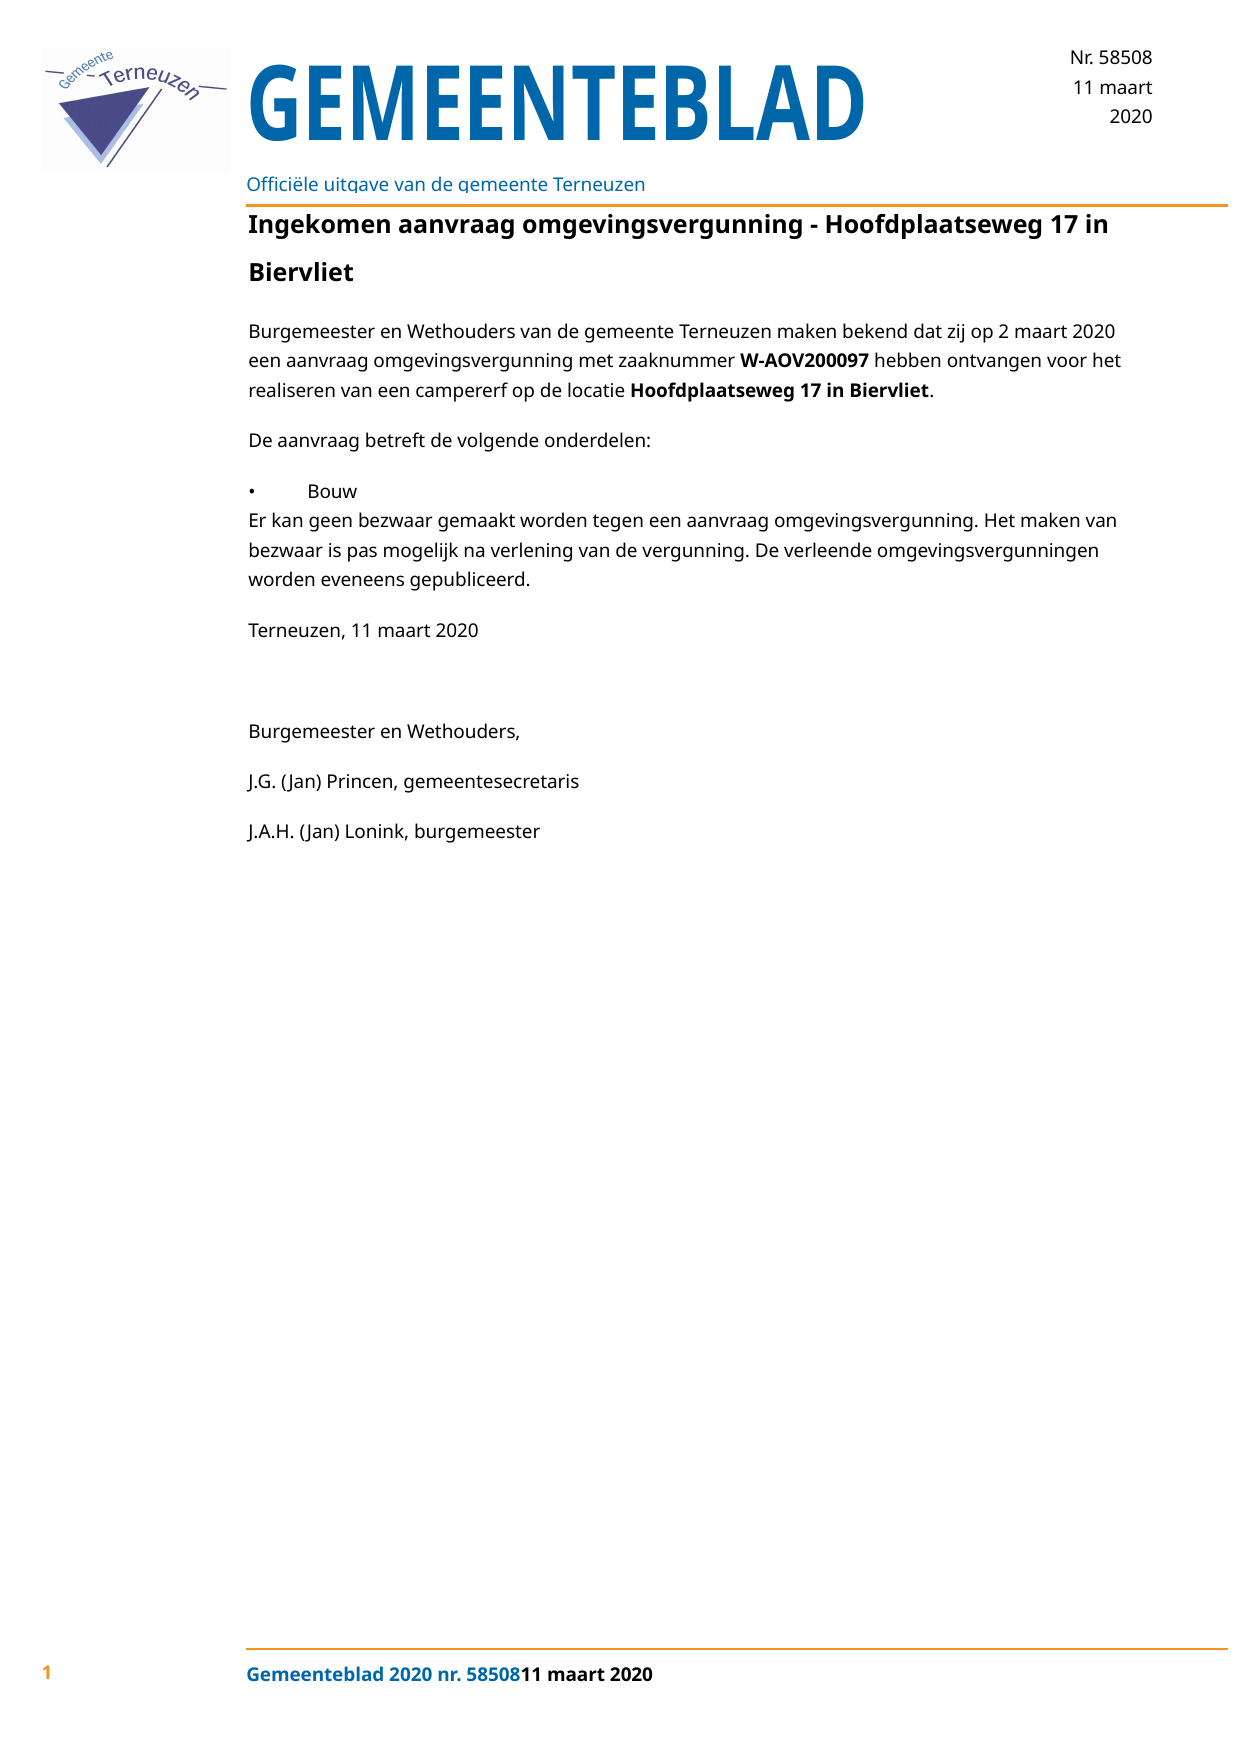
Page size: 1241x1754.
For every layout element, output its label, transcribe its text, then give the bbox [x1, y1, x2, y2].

text J.A.H. (Jan) Lonink, burgemeester [248, 819, 1152, 844]
text Terneuzen, 11 maart 2020 [248, 617, 1152, 643]
text Burgemeester en Wethouders, [248, 718, 1152, 744]
text J.G. (Jan) Princen, gemeentesecretaris [248, 768, 1152, 794]
picture [41, 47, 231, 172]
text Ingekomen aanvraag omgevingsvergunning - Hoofdplaatseweg 17 in Biervliet [248, 207, 1152, 288]
list Bouw [248, 478, 1152, 504]
text Er kan geen bezwaar gemaakt worden tegen een aanvraag omgevingsvergunning. Het maken van bezwaar is pas mogelijk na verlening van de vergunning. De verleende omgevingsvergunningen worden eveneens gepubliceerd. [248, 507, 1152, 592]
text Burgemeester en Wethouders van de gemeente Terneuzen maken bekend dat zij op 2 maart 2020 een aanvraag omgevingsvergunning met zaaknummer W-AOV200097 hebben ontvangen voor het realiseren van een campererf op de locatie Hoofdplaatseweg 17 in Biervliet. [248, 318, 1152, 403]
text De aanvraag betreft de volgende onderdelen: [248, 427, 1152, 453]
